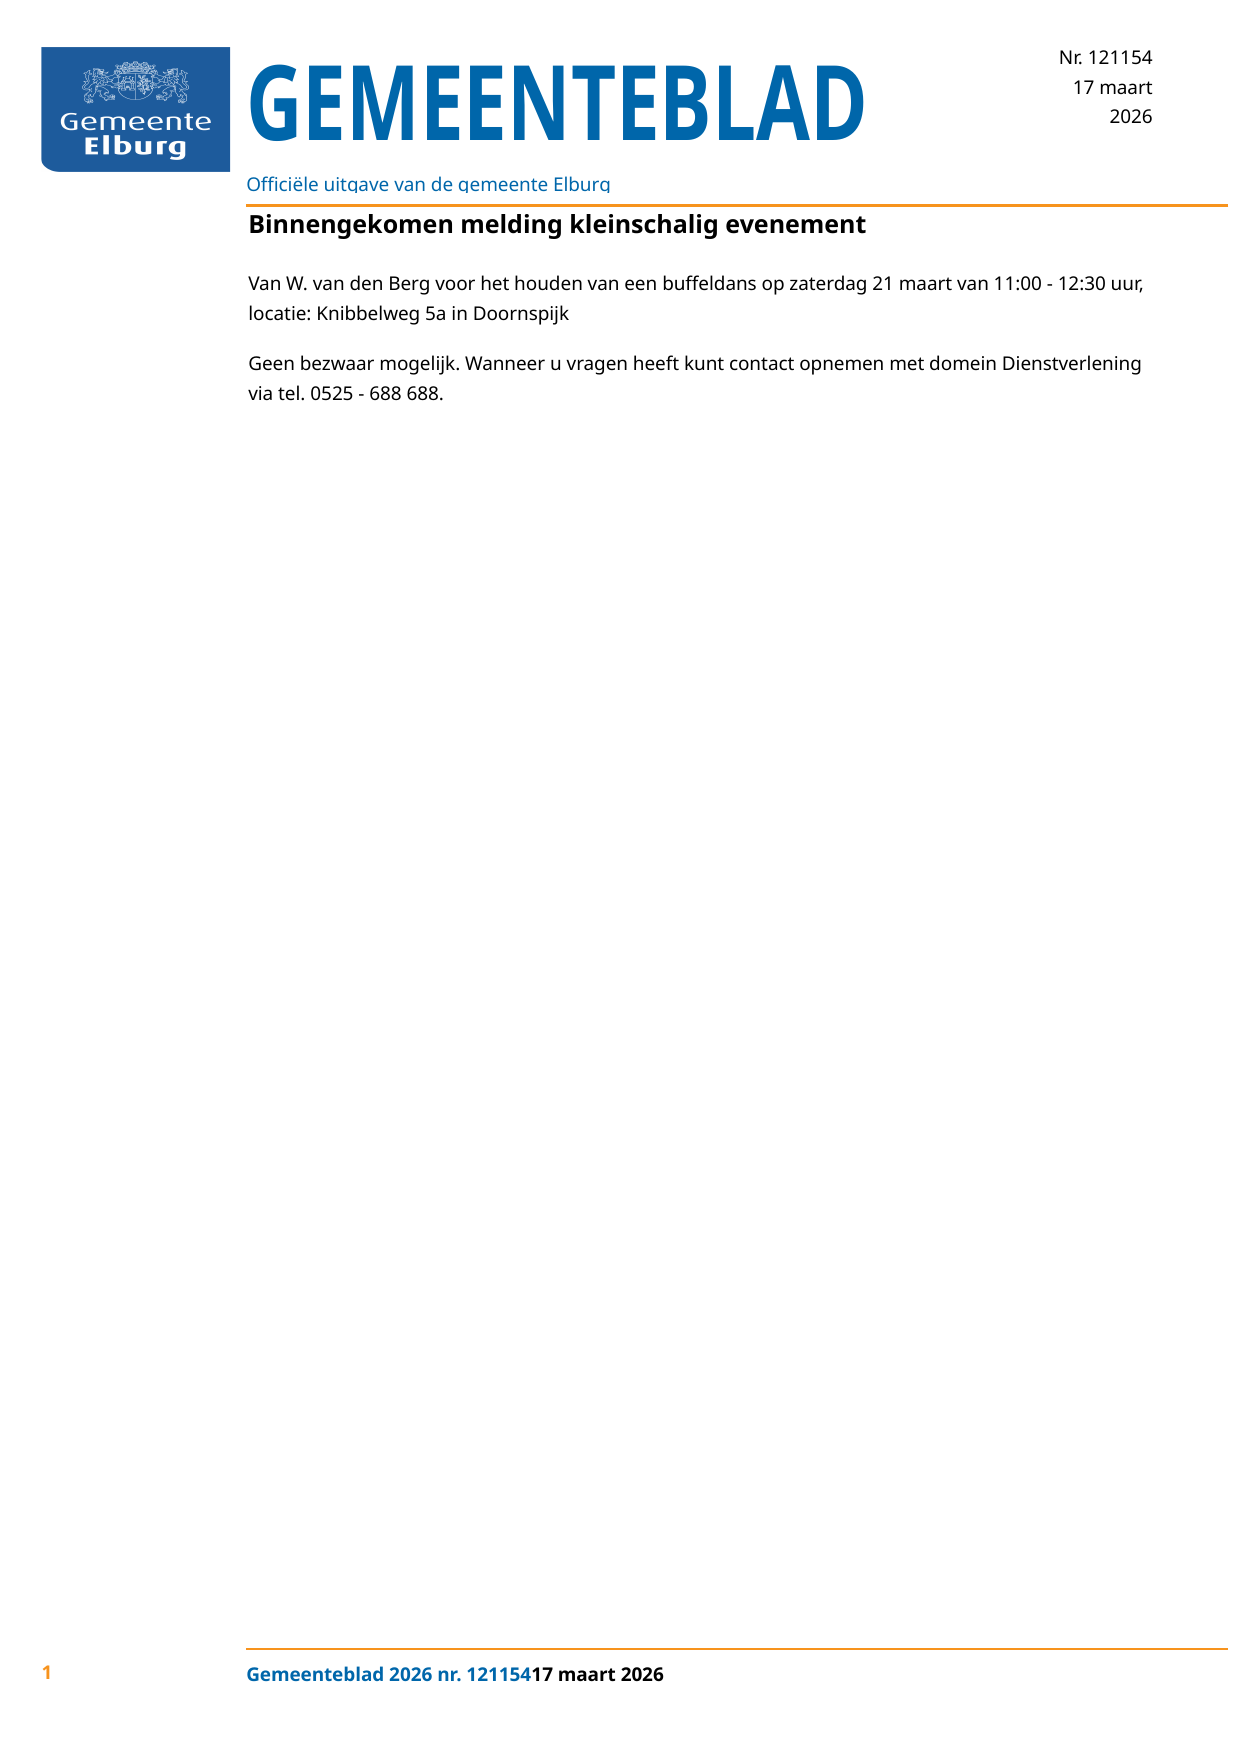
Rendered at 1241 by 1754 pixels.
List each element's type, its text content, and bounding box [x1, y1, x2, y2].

text Van W. van den Berg voor het houden van een buffeldans op zaterdag 21 maart van 11:00 - 12:30 uur, locatie: Knibbelweg 5a in Doornspijk [248, 270, 1152, 326]
text Geen bezwaar mogelijk. Wanneer u vragen heeft kunt contact opnemen met domein Dienstverlening via tel. 0525 - 688 688. [248, 350, 1152, 406]
text Binnengekomen melding kleinschalig evenement [248, 207, 1152, 241]
picture [41, 47, 231, 172]
